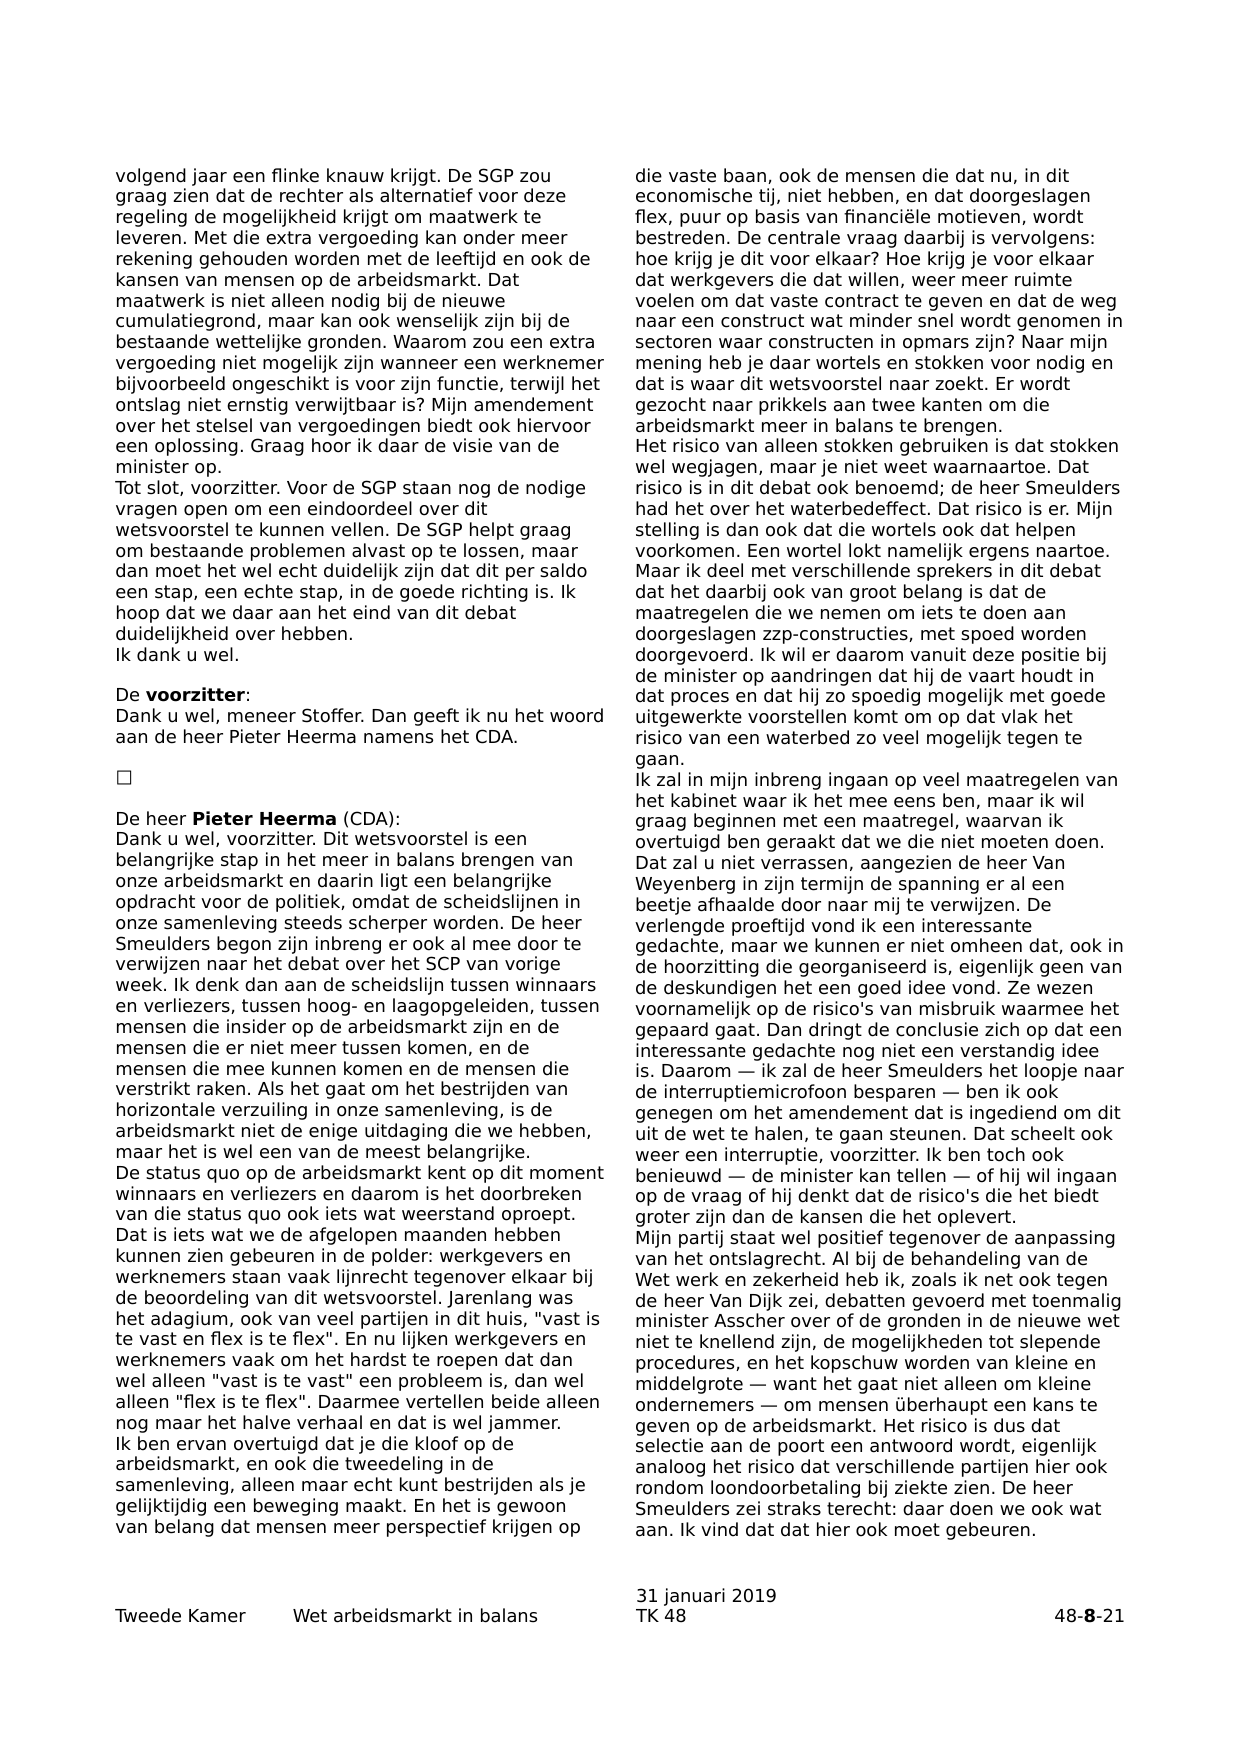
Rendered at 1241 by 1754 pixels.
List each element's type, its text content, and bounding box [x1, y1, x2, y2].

text Ik dank u wel. [115, 644, 605, 665]
text De heer Pieter Heerma (CDA): [115, 808, 605, 829]
text Ik ben ervan overtuigd dat je die kloof op de arbeidsmarkt, en ook die tweedeling in de samenleving, alleen maar echt kunt bestrijden als je gelijktijdig een beweging maakt. En het is gewoon van belang dat mensen meer perspectief krijgen op [115, 1433, 605, 1537]
text Tot slot, voorzitter. Voor de SGP staan nog de nodige vragen open om een eindoordeel over dit wetsvoorstel te kunnen vellen. De SGP helpt graag om bestaande problemen alvast op te lossen, maar dan moet het wel echt duidelijk zijn dat dit per saldo een stap, een echte stap, in de goede richting is. Ik hoop dat we daar aan het eind van dit debat duidelijkheid over hebben. [115, 478, 605, 644]
text ⬜ [115, 768, 605, 788]
text Dank u wel, meneer Stoffer. Dan geeft ik nu het woord aan de heer Pieter Heerma namens het CDA. [115, 706, 605, 748]
text De voorzitter: [115, 685, 605, 706]
text De status quo op de arbeidsmarkt kent op dit moment winnaars en verliezers en daarom is het doorbreken van die status quo ook iets wat weerstand oproept. Dat is iets wat we de afgelopen maanden hebben kunnen zien gebeuren in de polder: werkgevers en werknemers staan vaak lijnrecht tegenover elkaar bij de beoordeling van dit wetsvoorstel. Jarenlang was het adagium, ook van veel partijen in dit huis, "vast is te vast en flex is te flex". En nu lijken werkgevers en werknemers vaak om het hardst te roepen dat dan wel alleen "vast is te vast" een probleem is, dan wel alleen "flex is te flex". Daarmee vertellen beide alleen nog maar het halve verhaal en dat is wel jammer. [115, 1162, 605, 1433]
text Het risico van alleen stokken gebruiken is dat stokken wel wegjagen, maar je niet weet waarnaartoe. Dat risico is in dit debat ook benoemd; de heer Smeulders had het over het waterbedeffect. Dat risico is er. Mijn stelling is dan ook dat die wortels ook dat helpen voorkomen. Een wortel lokt namelijk ergens naartoe. Maar ik deel met verschillende sprekers in dit debat dat het daarbij ook van groot belang is dat de maatregelen die we nemen om iets te doen aan doorgeslagen zzp-constructies, met spoed worden doorgevoerd. Ik wil er daarom vanuit deze positie bij de minister op aandringen dat hij de vaart houdt in dat proces en dat hij zo spoedig mogelijk met goede uitgewerkte voorstellen komt om op dat vlak het risico van een waterbed zo veel mogelijk tegen te gaan. [635, 436, 1125, 769]
text Ik zal in mijn inbreng ingaan op veel maatregelen van het kabinet waar ik het mee eens ben, maar ik wil graag beginnen met een maatregel, waarvan ik overtuigd ben geraakt dat we die niet moeten doen. Dat zal u niet verrassen, aangezien de heer Van Weyenberg in zijn termijn de spanning er al een beetje afhaalde door naar mij te verwijzen. De verlengde proeftijd vond ik een interessante gedachte, maar we kunnen er niet omheen dat, ook in de hoorzitting die georganiseerd is, eigenlijk geen van de deskundigen het een goed idee vond. Ze wezen voornamelijk op de risico's van misbruik waarmee het gepaard gaat. Dan dringt de conclusie zich op dat een interessante gedachte nog niet een verstandig idee is. Daarom — ik zal de heer Smeulders het loopje naar de interruptiemicrofoon besparen — ben ik ook genegen om het amendement dat is ingediend om dit uit de wet te halen, te gaan steunen. Dat scheelt ook weer een interruptie, voorzitter. Ik ben toch ook benieuwd — de minister kan tellen — of hij wil ingaan op de vraag of hij denkt dat de risico's die het biedt groter zijn dan de kansen die het oplevert. [635, 769, 1125, 1228]
text volgend jaar een flinke knauw krijgt. De SGP zou graag zien dat de rechter als alternatief voor deze regeling de mogelijkheid krijgt om maatwerk te leveren. Met die extra vergoeding kan onder meer rekening gehouden worden met de leeftijd en ook de kansen van mensen op de arbeidsmarkt. Dat maatwerk is niet alleen nodig bij de nieuwe cumulatiegrond, maar kan ook wenselijk zijn bij de bestaande wettelijke gronden. Waarom zou een extra vergoeding niet mogelijk zijn wanneer een werknemer bijvoorbeeld ongeschikt is voor zijn functie, terwijl het ontslag niet ernstig verwijtbaar is? Mijn amendement over het stelsel van vergoedingen biedt ook hiervoor een oplossing. Graag hoor ik daar de visie van de minister op. [115, 165, 605, 478]
text Mijn partij staat wel positief tegenover de aanpassing van het ontslagrecht. Al bij de behandeling van de Wet werk en zekerheid heb ik, zoals ik net ook tegen de heer Van Dijk zei, debatten gevoerd met toenmalig minister Asscher over of de gronden in de nieuwe wet niet te knellend zijn, de mogelijkheden tot slepende procedures, en het kopschuw worden van kleine en middelgrote — want het gaat niet alleen om kleine ondernemers — om mensen überhaupt een kans te geven op de arbeidsmarkt. Het risico is dus dat selectie aan de poort een antwoord wordt, eigenlijk analoog het risico dat verschillende partijen hier ook rondom loondoorbetaling bij ziekte zien. De heer Smeulders zei straks terecht: daar doen we ook wat aan. Ik vind dat dat hier ook moet gebeuren. [635, 1228, 1125, 1540]
text Dank u wel, voorzitter. Dit wetsvoorstel is een belangrijke stap in het meer in balans brengen van onze arbeidsmarkt en daarin ligt een belangrijke opdracht voor de politiek, omdat de scheidslijnen in onze samenleving steeds scherper worden. De heer Smeulders begon zijn inbreng er ook al mee door te verwijzen naar het debat over het SCP van vorige week. Ik denk dan aan de scheidslijn tussen winnaars en verliezers, tussen hoog- en laagopgeleiden, tussen mensen die insider op de arbeidsmarkt zijn en de mensen die er niet meer tussen komen, en de mensen die mee kunnen komen en de mensen die verstrikt raken. Als het gaat om het bestrijden van horizontale verzuiling in onze samenleving, is de arbeidsmarkt niet de enige uitdaging die we hebben, maar het is wel een van de meest belangrijke. [115, 829, 605, 1162]
text die vaste baan, ook de mensen die dat nu, in dit economische tij, niet hebben, en dat doorgeslagen flex, puur op basis van financiële motieven, wordt bestreden. De centrale vraag daarbij is vervolgens: hoe krijg je dit voor elkaar? Hoe krijg je voor elkaar dat werkgevers die dat willen, weer meer ruimte voelen om dat vaste contract te geven en dat de weg naar een construct wat minder snel wordt genomen in sectoren waar constructen in opmars zijn? Naar mijn mening heb je daar wortels en stokken voor nodig en dat is waar dit wetsvoorstel naar zoekt. Er wordt gezocht naar prikkels aan twee kanten om die arbeidsmarkt meer in balans te brengen. [635, 165, 1125, 436]
